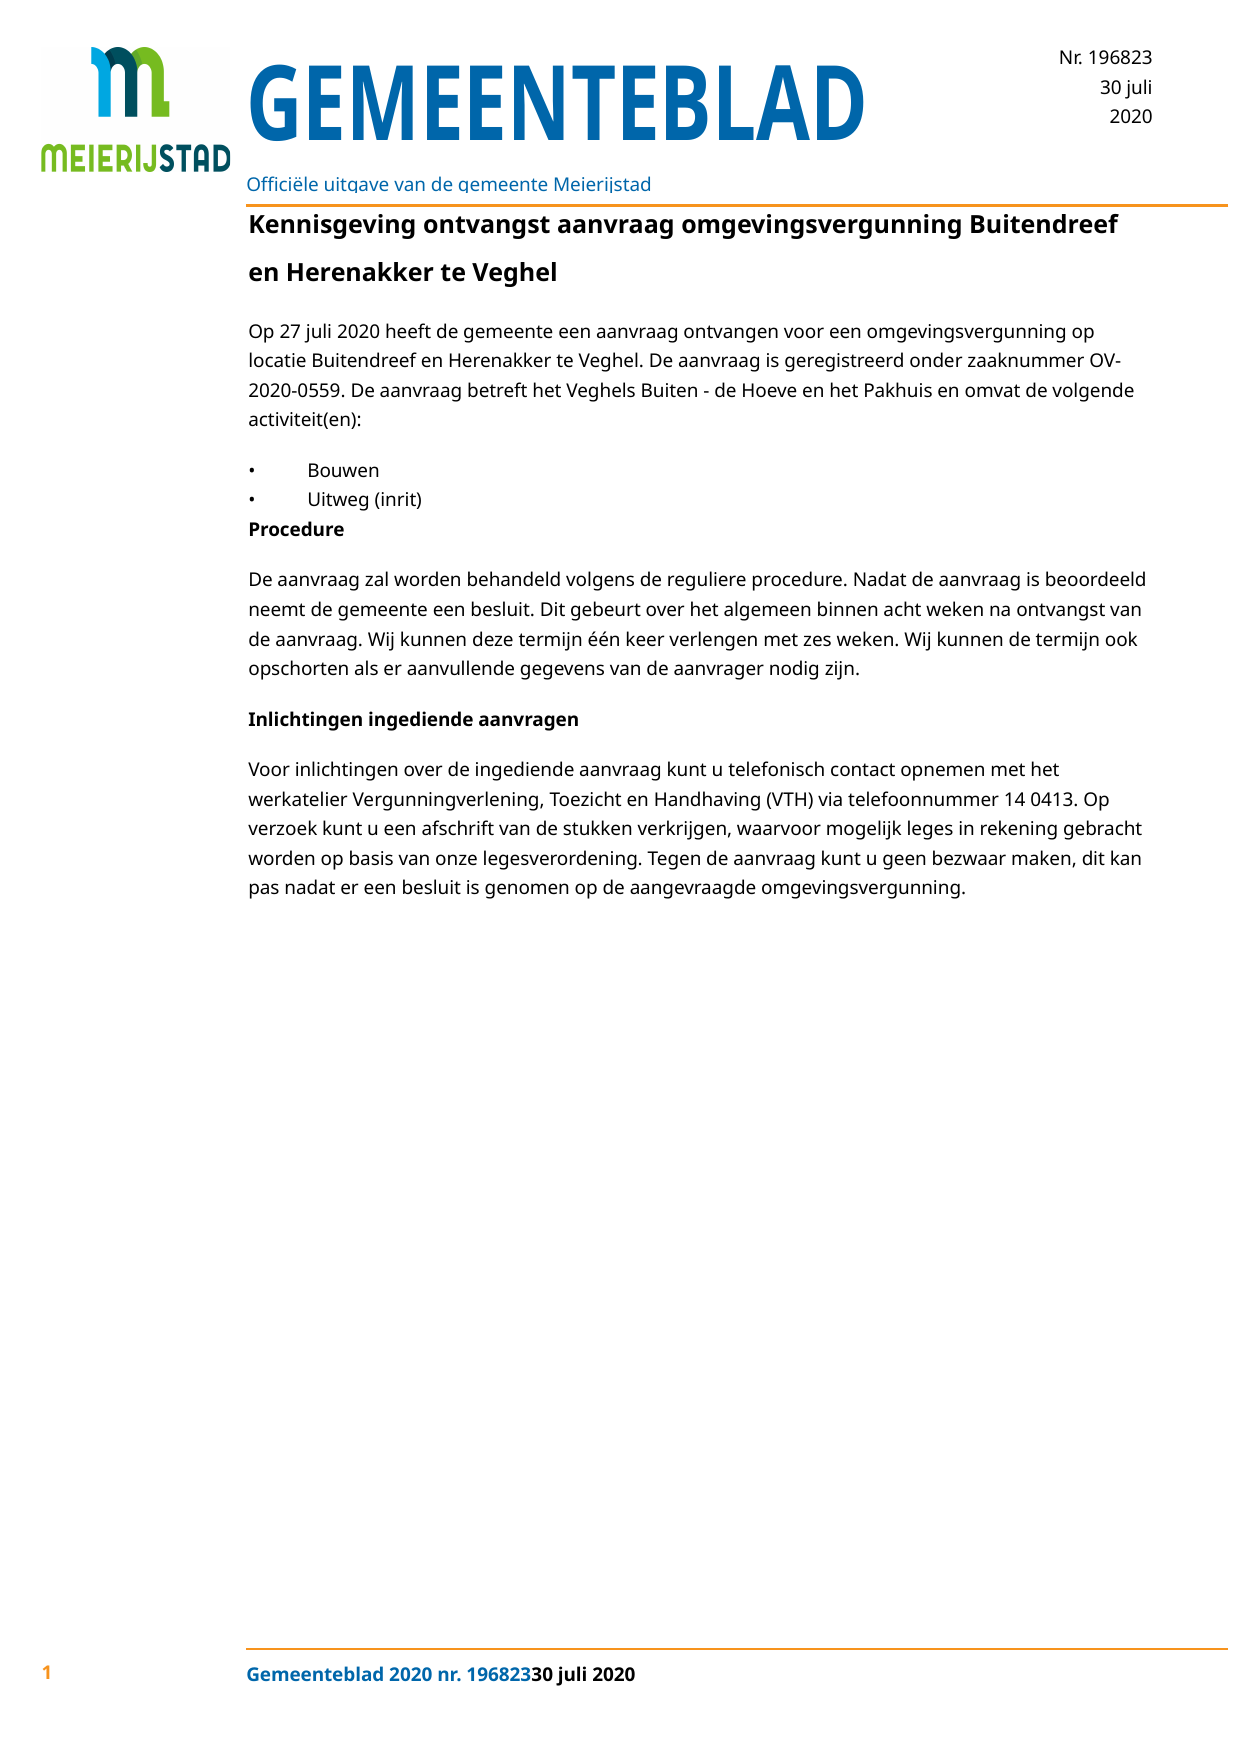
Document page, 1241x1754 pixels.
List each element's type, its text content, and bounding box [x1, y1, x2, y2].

list Bouwen [248, 457, 1152, 483]
text Inlichtingen ingediende aanvragen [248, 706, 1152, 732]
text De aanvraag zal worden behandeld volgens de reguliere procedure. Nadat de aanvraag is beoordeeld neemt de gemeente een besluit. Dit gebeurt over het algemeen binnen acht weken na ontvangst van de aanvraag. Wij kunnen deze termijn één keer verlengen met zes weken. Wij kunnen de termijn ook opschorten als er aanvullende gegevens van de aanvrager nodig zijn. [248, 567, 1152, 681]
text Procedure [248, 516, 1152, 542]
text Op 27 juli 2020 heeft de gemeente een aanvraag ontvangen voor een omgevingsvergunning op locatie Buitendreef en Herenakker te Veghel. De aanvraag is geregistreerd onder zaaknummer OV-2020-0559. De aanvraag betreft het Veghels Buiten - de Hoeve en het Pakhuis en omvat de volgende activiteit(en): [248, 318, 1152, 432]
text Voor inlichtingen over de ingediende aanvraag kunt u telefonisch contact opnemen met het werkatelier Vergunningverlening, Toezicht en Handhaving (VTH) via telefoonnummer 14 0413. Op verzoek kunt u een afschrift van de stukken verkrijgen, waarvoor mogelijk leges in rekening gebracht worden op basis van onze legesverordening. Tegen de aanvraag kunt u geen bezwaar maken, dit kan pas nadat er een besluit is genomen op de aangevraagde omgevingsvergunning. [248, 756, 1152, 900]
picture [41, 47, 231, 172]
list Uitweg (inrit) [248, 487, 1152, 512]
text Kennisgeving ontvangst aanvraag omgevingsvergunning Buitendreef en Herenakker te Veghel [248, 207, 1152, 288]
